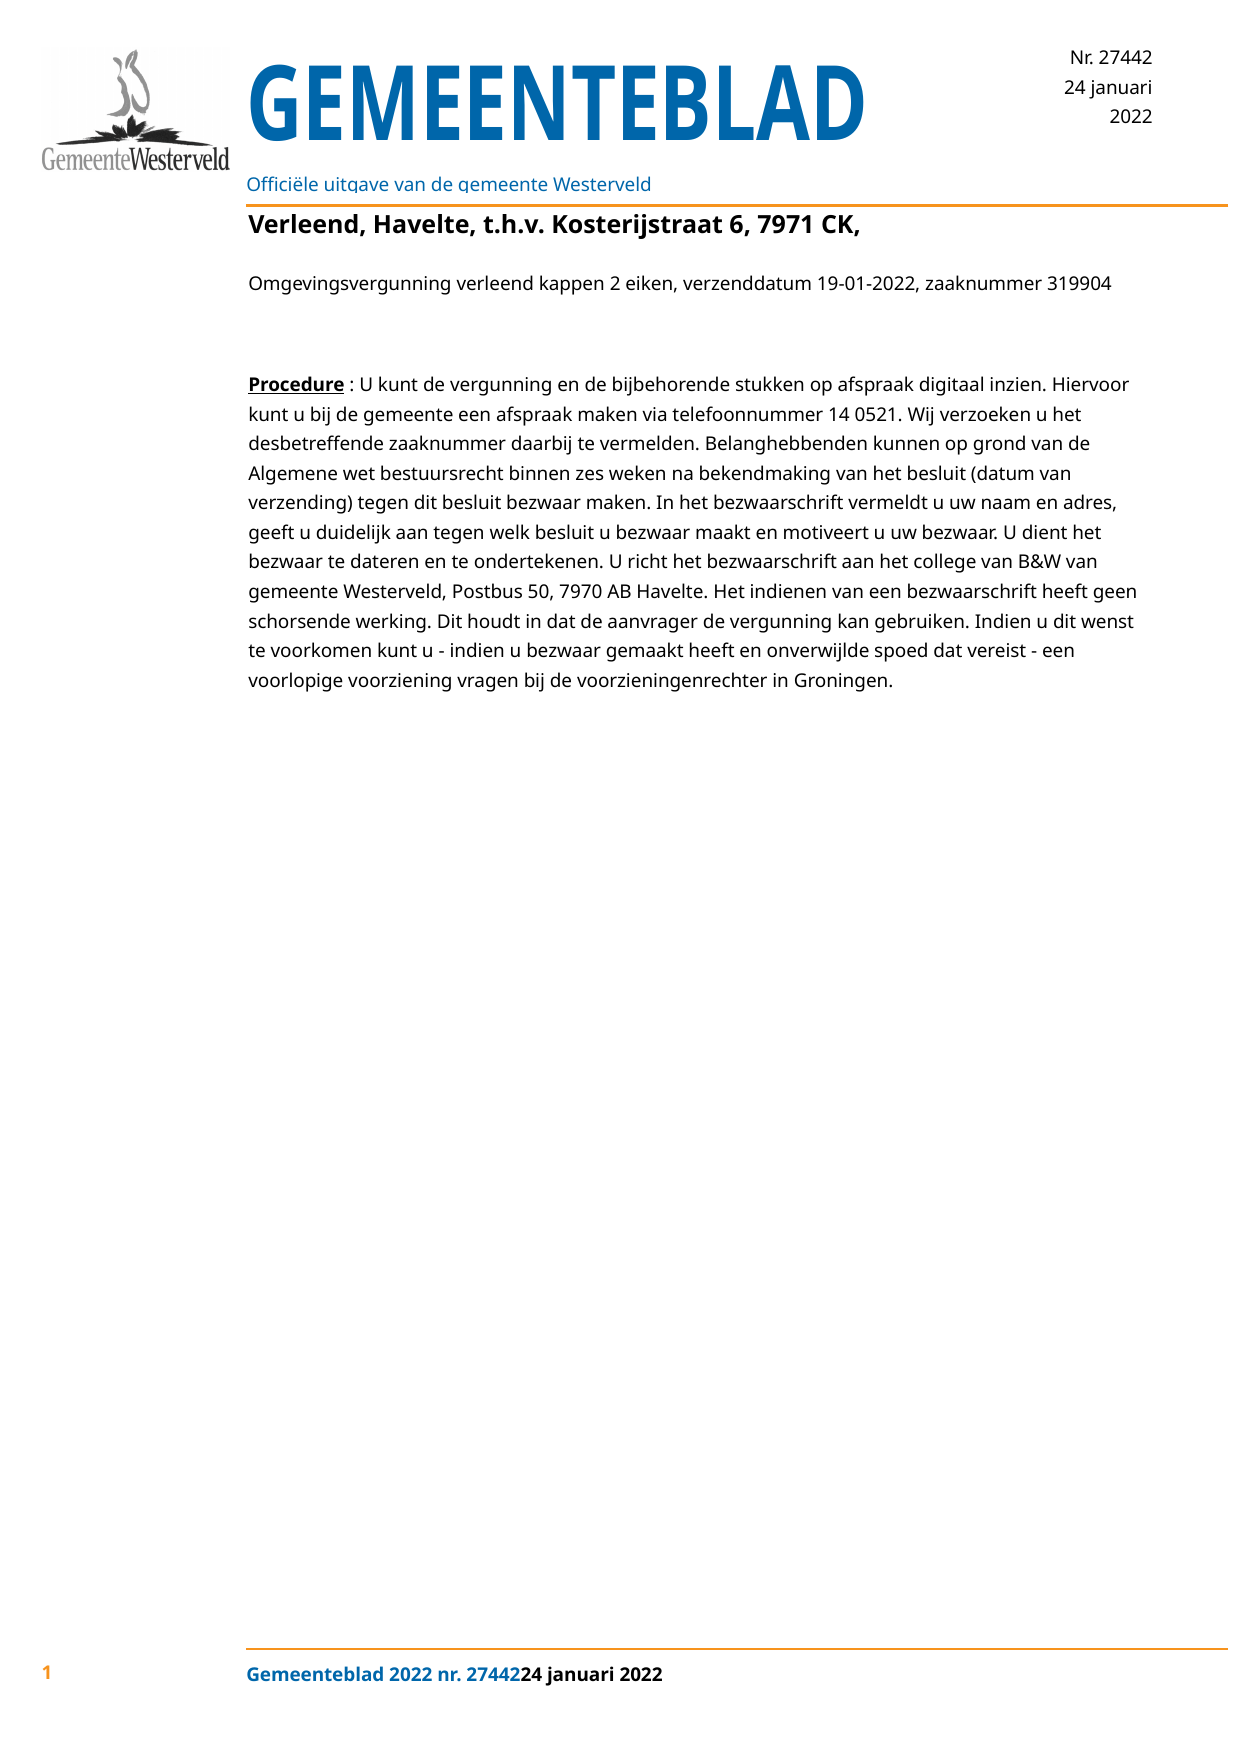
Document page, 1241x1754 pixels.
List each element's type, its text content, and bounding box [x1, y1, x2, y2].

text Omgevingsvergunning verleend kappen 2 eiken, verzenddatum 19-01-2022, zaaknummer 319904 [248, 270, 1152, 296]
picture [41, 47, 231, 172]
text Procedure : U kunt de vergunning en de bijbehorende stukken op afspraak digitaal inzien. Hiervoor kunt u bij de gemeente een afspraak maken via telefoonnummer 14 0521. Wij verzoeken u het desbetreffende zaaknummer daarbij te vermelden. Belanghebbenden kunnen op grond van de Algemene wet bestuursrecht binnen zes weken na bekendmaking van het besluit (datum van verzending) tegen dit besluit bezwaar maken. In het bezwaarschrift vermeldt u uw naam en adres, geeft u duidelijk aan tegen welk besluit u bezwaar maakt en motiveert u uw bezwaar. U dient het bezwaar te dateren en te ondertekenen. U richt het bezwaarschrift aan het college van B&W van gemeente Westerveld, Postbus 50, 7970 AB Havelte. Het indienen van een bezwaarschrift heeft geen schorsende werking. Dit houdt in dat de aanvrager de vergunning kan gebruiken. Indien u dit wenst te voorkomen kunt u - indien u bezwaar gemaakt heeft en onverwijlde spoed dat vereist - een voorlopige voorziening vragen bij de voorzieningenrechter in Groningen. [248, 371, 1152, 693]
text Verleend, Havelte, t.h.v. Kosterijstraat 6, 7971 CK, [248, 207, 1152, 241]
